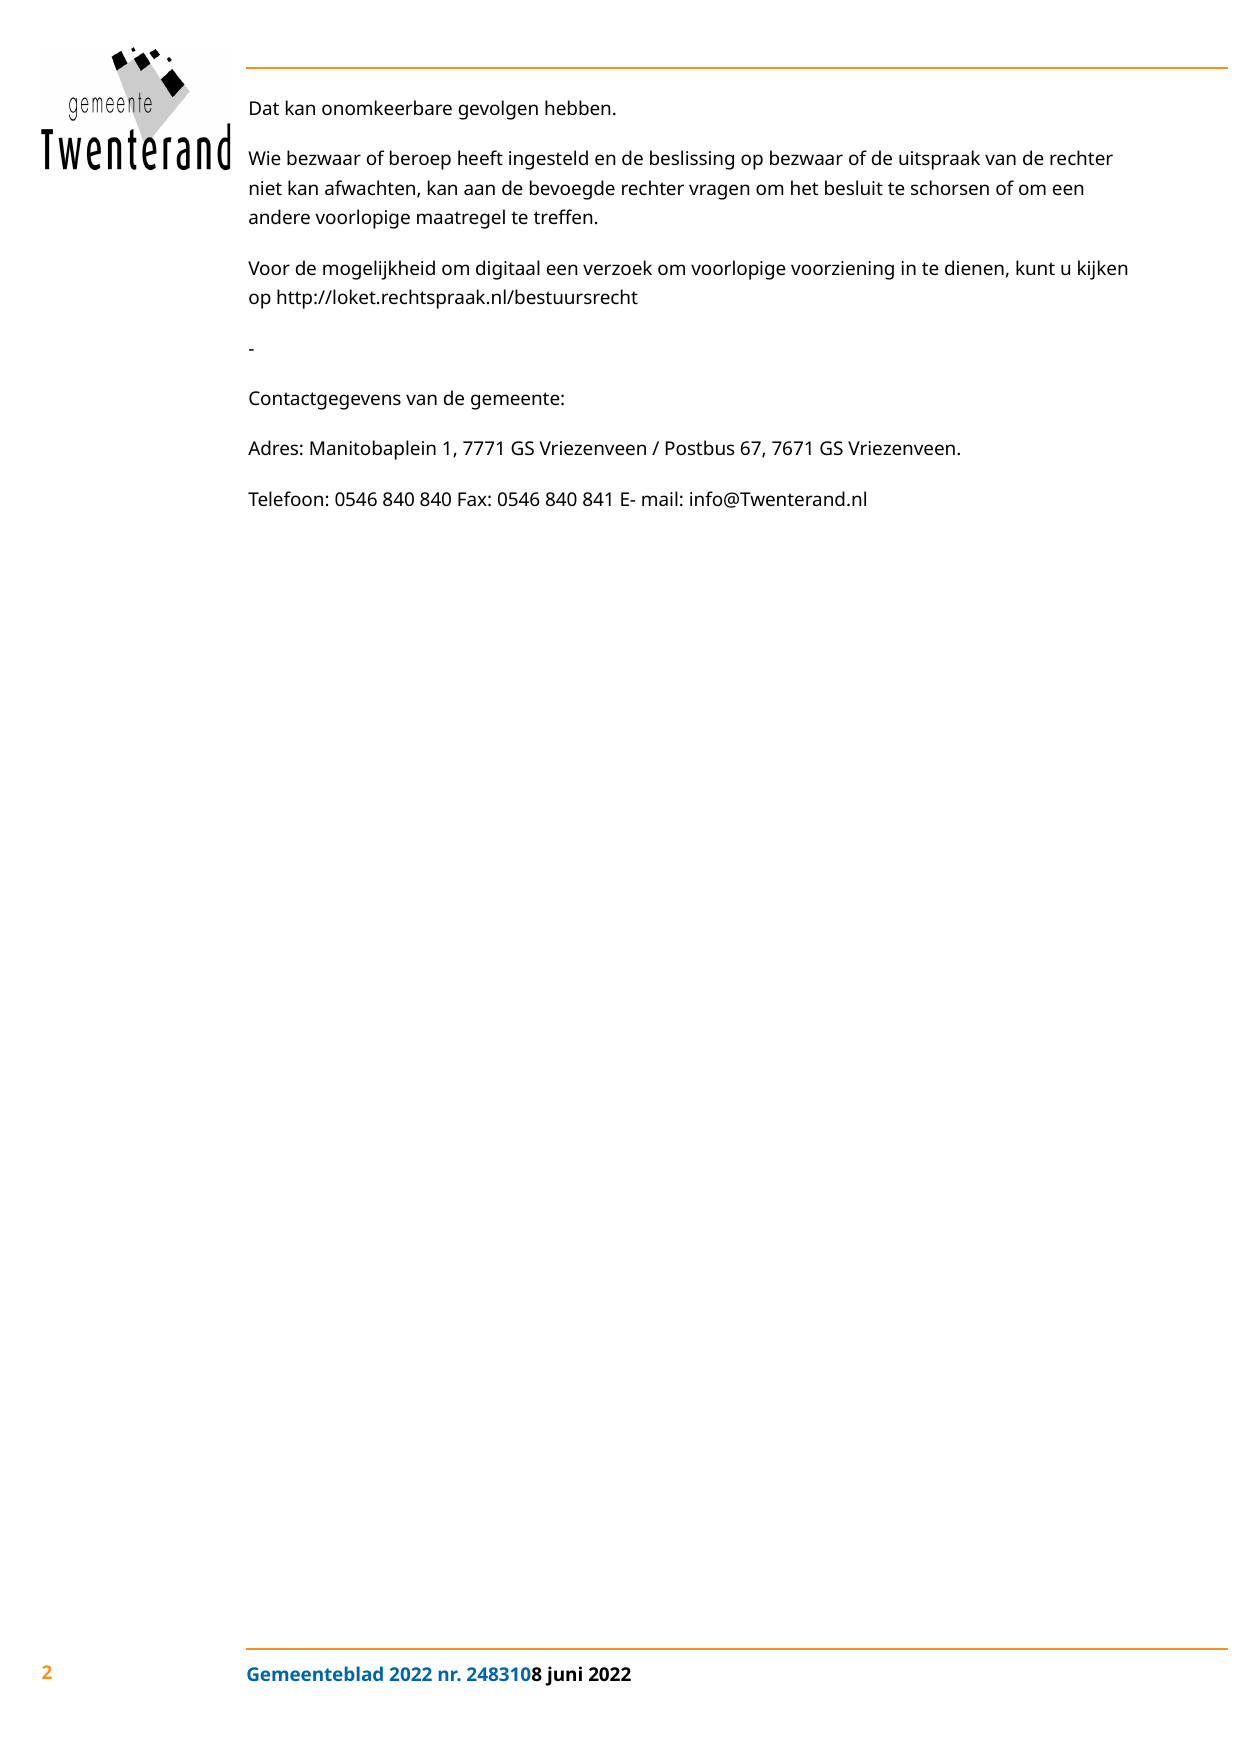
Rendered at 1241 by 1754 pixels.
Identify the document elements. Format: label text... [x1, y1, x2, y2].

text Dat kan onomkeerbare gevolgen hebben. [248, 95, 1152, 121]
text Telefoon: 0546 840 840 Fax: 0546 840 841 E- mail: info@Twenterand.nl [248, 486, 1152, 512]
text Adres: Manitobaplein 1, 7771 GS Vriezenveen / Postbus 67, 7671 GS Vriezenveen. [248, 436, 1152, 461]
text Wie bezwaar of beroep heeft ingesteld en de beslissing op bezwaar of de uitspraak van de rechter niet kan afwachten, kan aan de bevoegde rechter vragen om het besluit te schorsen of om een andere voorlopige maatregel te treffen. [248, 145, 1152, 230]
picture [41, 47, 231, 172]
text Contactgegevens van de gemeente: [248, 385, 1152, 411]
text Voor de mogelijkheid om digitaal een verzoek om voorlopige voorziening in te dienen, kunt u kijken op http://loket.rechtspraak.nl/bestuursrecht [248, 255, 1152, 310]
text - [248, 335, 1152, 361]
